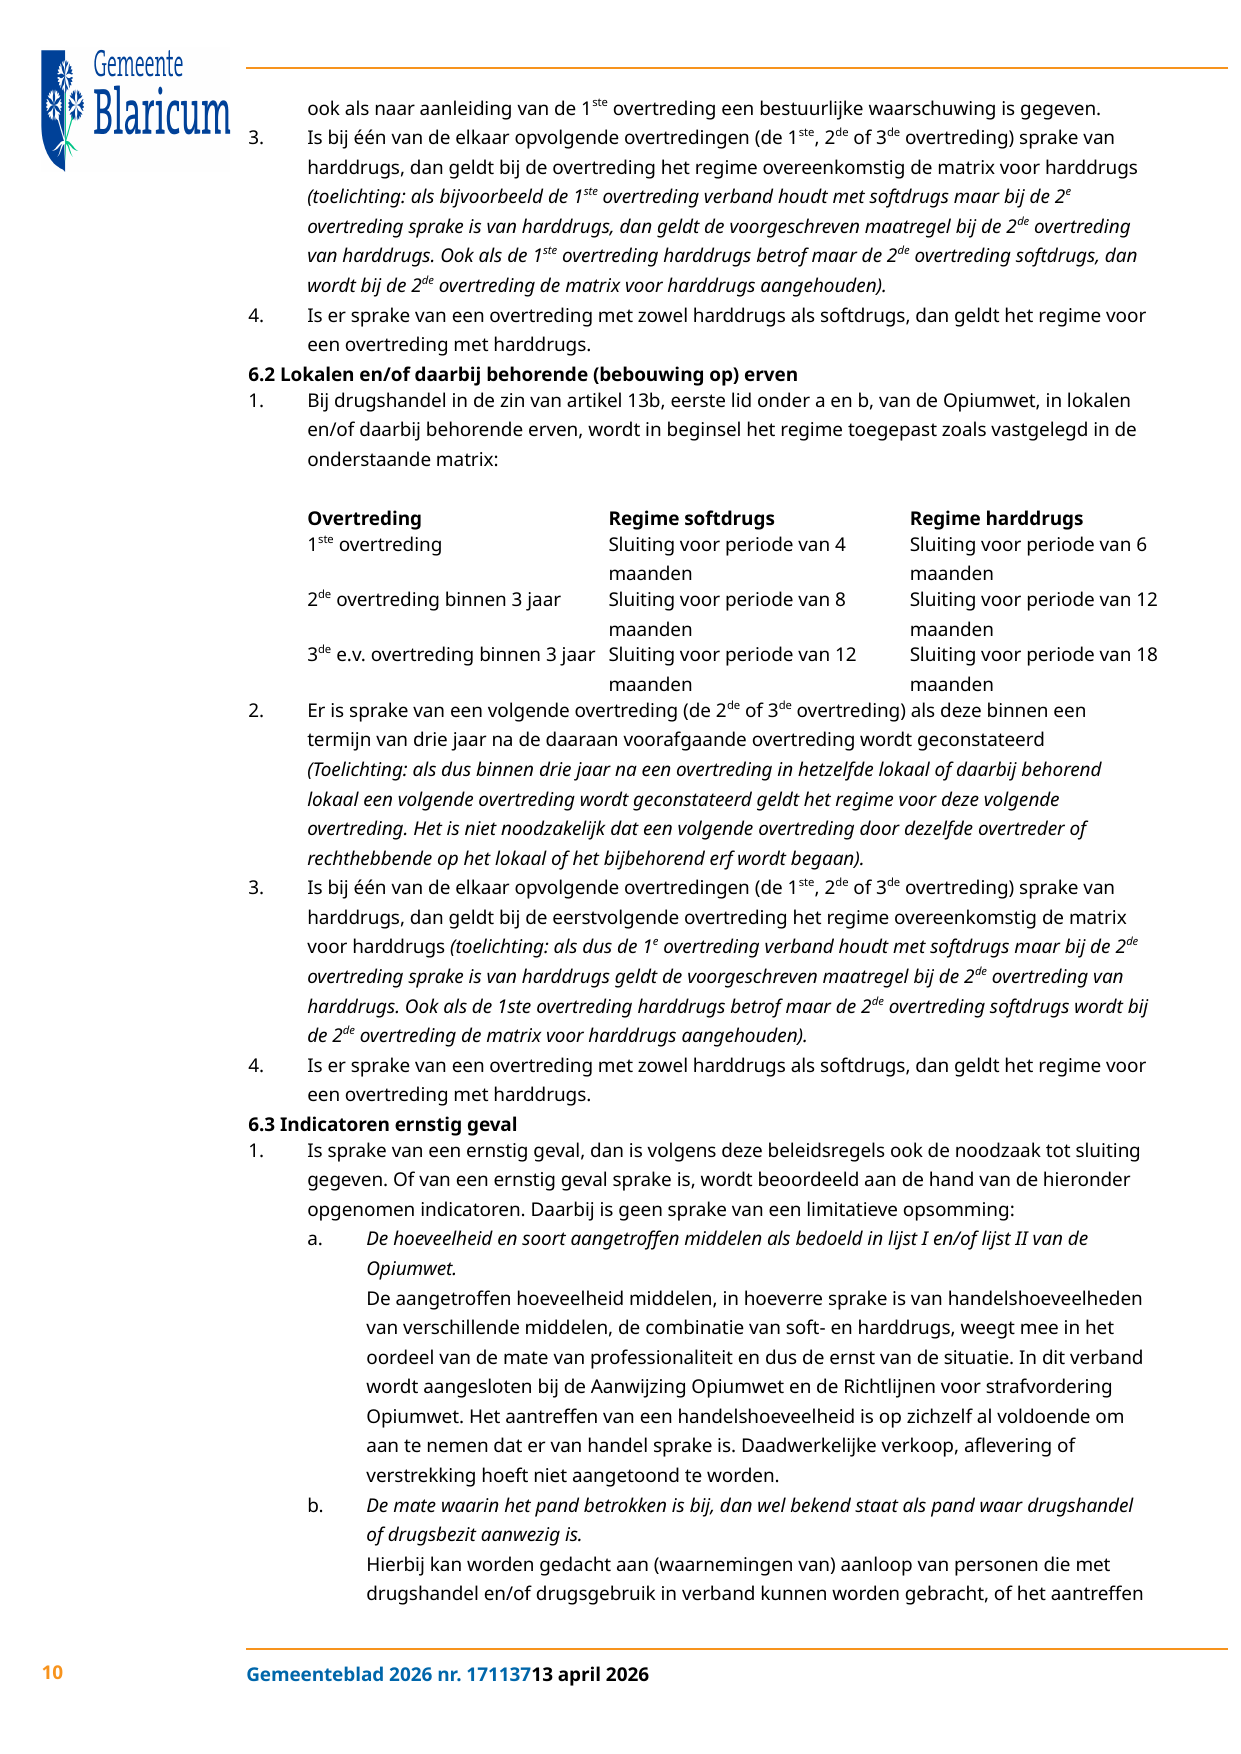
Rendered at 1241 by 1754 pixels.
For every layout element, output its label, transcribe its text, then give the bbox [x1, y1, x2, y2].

list Bij drugshandel in de zin van artikel 13b, eerste lid onder a en b, van de Opiumwet, in lokalen en/of daarbij behorende erven, wordt in beginsel het regime toegepast zoals vastgelegd in de onderstaande matrix: [248, 387, 1152, 472]
table_cell 2de overtreding binnen 3 jaar [307, 586, 608, 642]
list Is er sprake van een overtreding met zowel harddrugs als softdrugs, dan geldt het regime voor een overtreding met harddrugs. [248, 302, 1152, 357]
list Er is sprake van een volgende overtreding (de 2de of 3de overtreding) als deze binnen een termijn van drie jaar na de daaraan voorafgaande overtreding wordt geconstateerd (Toelichting: als dus binnen drie jaar na een overtreding in hetzelfde lokaal of daarbij behorend lokaal een volgende overtreding wordt geconstateerd geldt het regime voor deze volgende overtreding. Het is niet noodzakelijk dat een volgende overtreding door dezelfde overtreder of rechthebbende op het lokaal of het bijbehorend erf wordt begaan). [248, 697, 1152, 871]
picture [41, 47, 231, 172]
table_cell Sluiting voor periode van 18 maanden [910, 642, 1211, 697]
text 6.2 Lokalen en/of daarbij behorende (bebouwing op) erven [248, 361, 1152, 387]
list De aangetroffen hoeveelheid middelen, in hoeverre sprake is van handelshoeveelheden van verschillende middelen, de combinatie van soft- en harddrugs, weegt mee in het oordeel van de mate van professionaliteit en dus de ernst van de situatie. In dit verband wordt aangesloten bij de Aanwijzing Opiumwet en de Richtlijnen voor strafvordering Opiumwet. Het aantreffen van een handelshoeveelheid is op zichzelf al voldoende om aan te nemen dat er van handel sprake is. Daadwerkelijke verkoop, aflevering of verstrekking hoeft niet aangetoond te worden. [307, 1285, 1152, 1488]
list De mate waarin het pand betrokken is bij, dan wel bekend staat als pand waar drugshandel of drugsbezit aanwezig is. [307, 1492, 1152, 1547]
table_cell Sluiting voor periode van 12 maanden [910, 586, 1211, 642]
list ook als naar aanleiding van de 1ste overtreding een bestuurlijke waarschuwing is gegeven. [248, 95, 1152, 121]
table_header Regime softdrugs [608, 505, 909, 531]
list De hoeveelheid en soort aangetroffen middelen als bedoeld in lijst I en/of lijst II van de Opiumwet. [307, 1226, 1152, 1281]
list Is bij één van de elkaar opvolgende overtredingen (de 1ste, 2de of 3de overtreding) sprake van harddrugs, dan geldt bij de eerstvolgende overtreding het regime overeenkomstig de matrix voor harddrugs (toelichting: als dus de 1e overtreding verband houdt met softdrugs maar bij de 2de overtreding sprake is van harddrugs geldt de voorgeschreven maatregel bij de 2de overtreding van harddrugs. Ook als de 1ste overtreding harddrugs betrof maar de 2de overtreding softdrugs wordt bij de 2de overtreding de matrix voor harddrugs aangehouden). [248, 874, 1152, 1048]
table_cell Sluiting voor periode van 6 maanden [910, 531, 1211, 586]
list Is sprake van een ernstig geval, dan is volgens deze beleidsregels ook de noodzaak tot sluiting gegeven. Of van een ernstig geval sprake is, wordt beoordeeld aan de hand van de hieronder opgenomen indicatoren. Daarbij is geen sprake van een limitatieve opsomming: [248, 1137, 1152, 1222]
list Is bij één van de elkaar opvolgende overtredingen (de 1ste, 2de of 3de overtreding) sprake van harddrugs, dan geldt bij de overtreding het regime overeenkomstig de matrix voor harddrugs (toelichting: als bijvoorbeeld de 1ste overtreding verband houdt met softdrugs maar bij de 2e overtreding sprake is van harddrugs, dan geldt de voorgeschreven maatregel bij de 2de overtreding van harddrugs. Ook als de 1ste overtreding harddrugs betrof maar de 2de overtreding softdrugs, dan wordt bij de 2de overtreding de matrix voor harddrugs aangehouden). [248, 124, 1152, 298]
table_cell 1ste overtreding [307, 531, 608, 586]
table_cell 3de e.v. overtreding binnen 3 jaar [307, 642, 608, 697]
table_cell Sluiting voor periode van 4 maanden [608, 531, 909, 586]
table_header Overtreding [307, 505, 608, 531]
table_header Regime harddrugs [910, 505, 1211, 531]
text 6.3 Indicatoren ernstig geval [248, 1111, 1152, 1137]
table_cell Sluiting voor periode van 12 maanden [608, 642, 909, 697]
list Hierbij kan worden gedacht aan (waarnemingen van) aanloop van personen die met drugshandel en/of drugsgebruik in verband kunnen worden gebracht, of het aantreffen [307, 1551, 1152, 1606]
table_cell Sluiting voor periode van 8 maanden [608, 586, 909, 642]
list Is er sprake van een overtreding met zowel harddrugs als softdrugs, dan geldt het regime voor een overtreding met harddrugs. [248, 1052, 1152, 1107]
